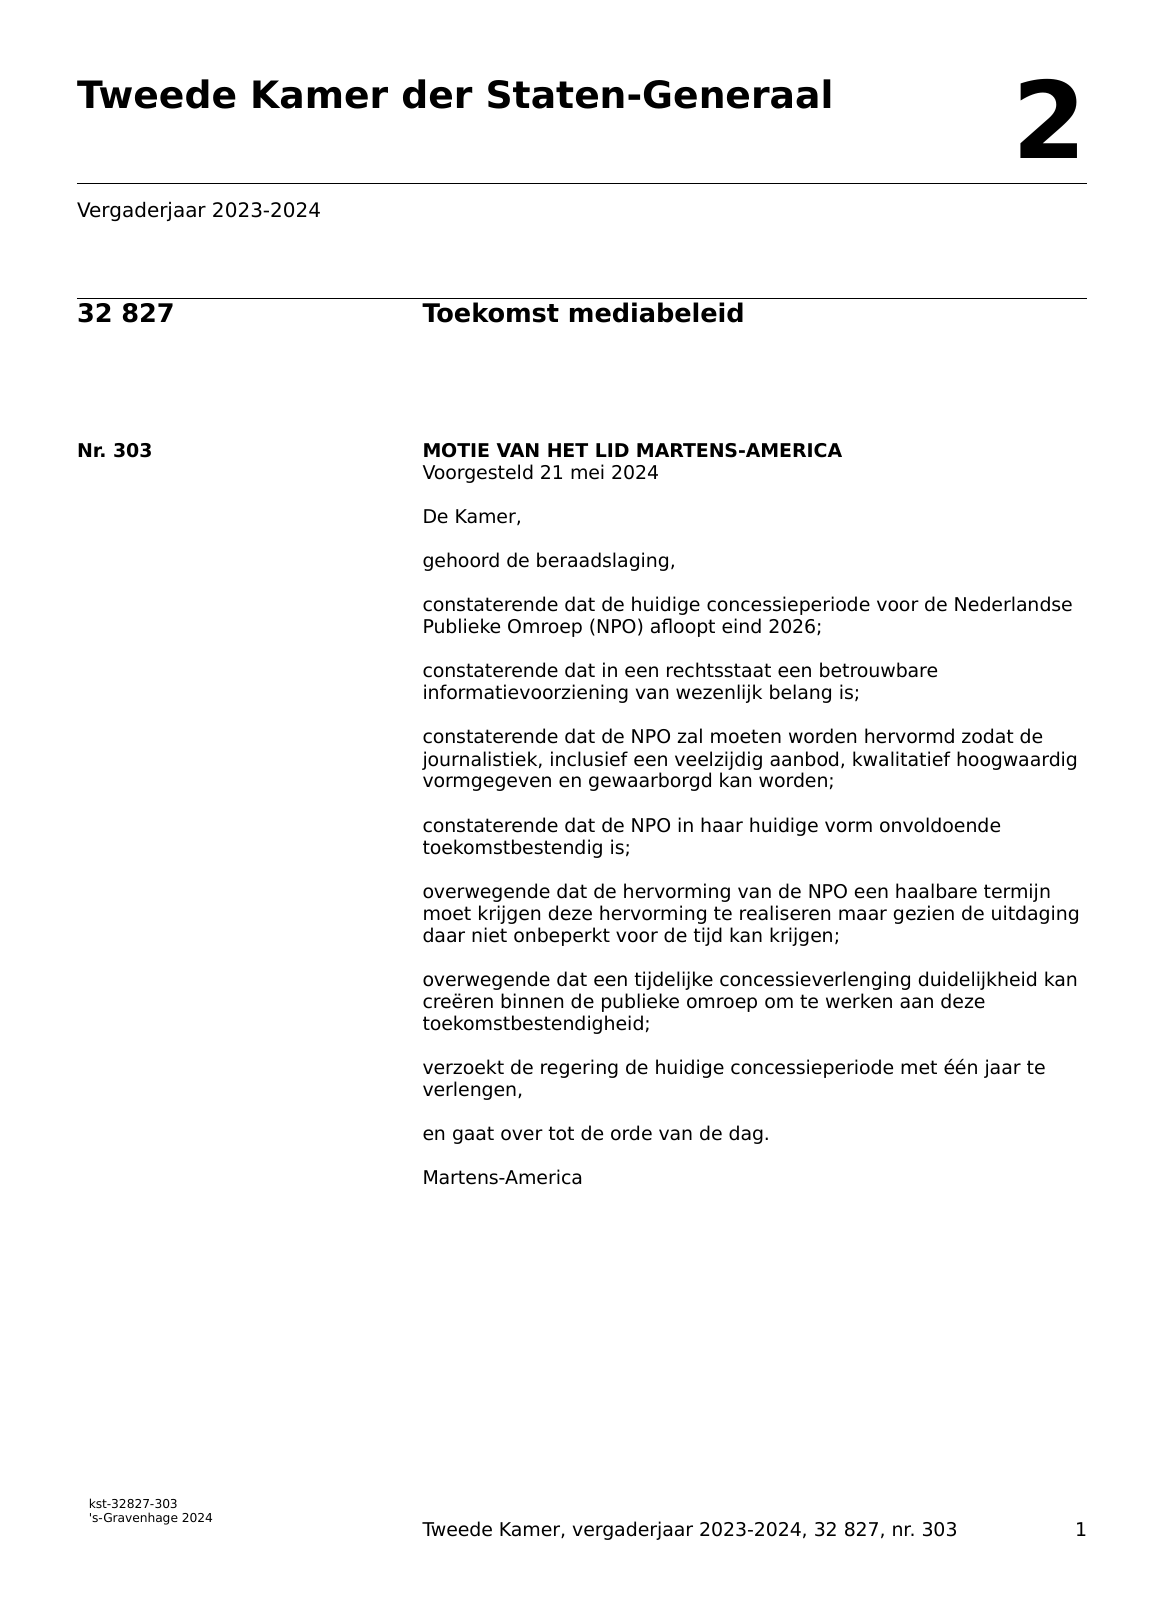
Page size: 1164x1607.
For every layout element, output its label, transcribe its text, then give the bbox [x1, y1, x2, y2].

text gehoord de beraadslaging, [422, 550, 1087, 572]
text Martens-America [422, 1167, 1087, 1189]
text verzoekt de regering de huidige concessieperiode met één jaar te verlengen, [422, 1057, 1087, 1101]
text en gaat over tot de orde van de dag. [422, 1123, 1087, 1145]
text constaterende dat de huidige concessieperiode voor de Nederlandse Publieke Omroep (NPO) afloopt eind 2026; [422, 594, 1087, 638]
subtitle Nr. 303 MOTIE VAN HET LID MARTENS-AMERICA [77, 440, 1087, 462]
text constaterende dat de NPO zal moeten worden hervormd zodat de journalistiek, inclusief een veelzijdig aanbod, kwalitatief hoogwaardig vormgegeven en gewaarborgd kan worden; [422, 726, 1087, 792]
table_header 2 [886, 59, 1087, 183]
text 's-Gravenhage 2024 [88, 1511, 323, 1525]
text De Kamer, [422, 506, 1087, 528]
text constaterende dat in een rechtsstaat een betrouwbare informatievoorziening van wezenlijk belang is; [422, 660, 1087, 704]
text Voorgesteld 21 mei 2024 [422, 462, 1087, 484]
table_cell Vergaderjaar 2023-2024 [77, 184, 1087, 298]
text overwegende dat de hervorming van de NPO een haalbare termijn moet krijgen deze hervorming te realiseren maar gezien de uitdaging daar niet onbeperkt voor de tijd kan krijgen; [422, 881, 1087, 947]
table_header Tweede Kamer der Staten-Generaal [77, 59, 886, 183]
subtitle 32 827 Toekomst mediabeleid [77, 299, 1087, 329]
text overwegende dat een tijdelijke concessieverlenging duidelijkheid kan creëren binnen de publieke omroep om te werken aan deze toekomstbestendigheid; [422, 969, 1087, 1035]
text constaterende dat de NPO in haar huidige vorm onvoldoende toekomstbestendig is; [422, 814, 1087, 858]
text kst-32827-303 [88, 1497, 323, 1511]
